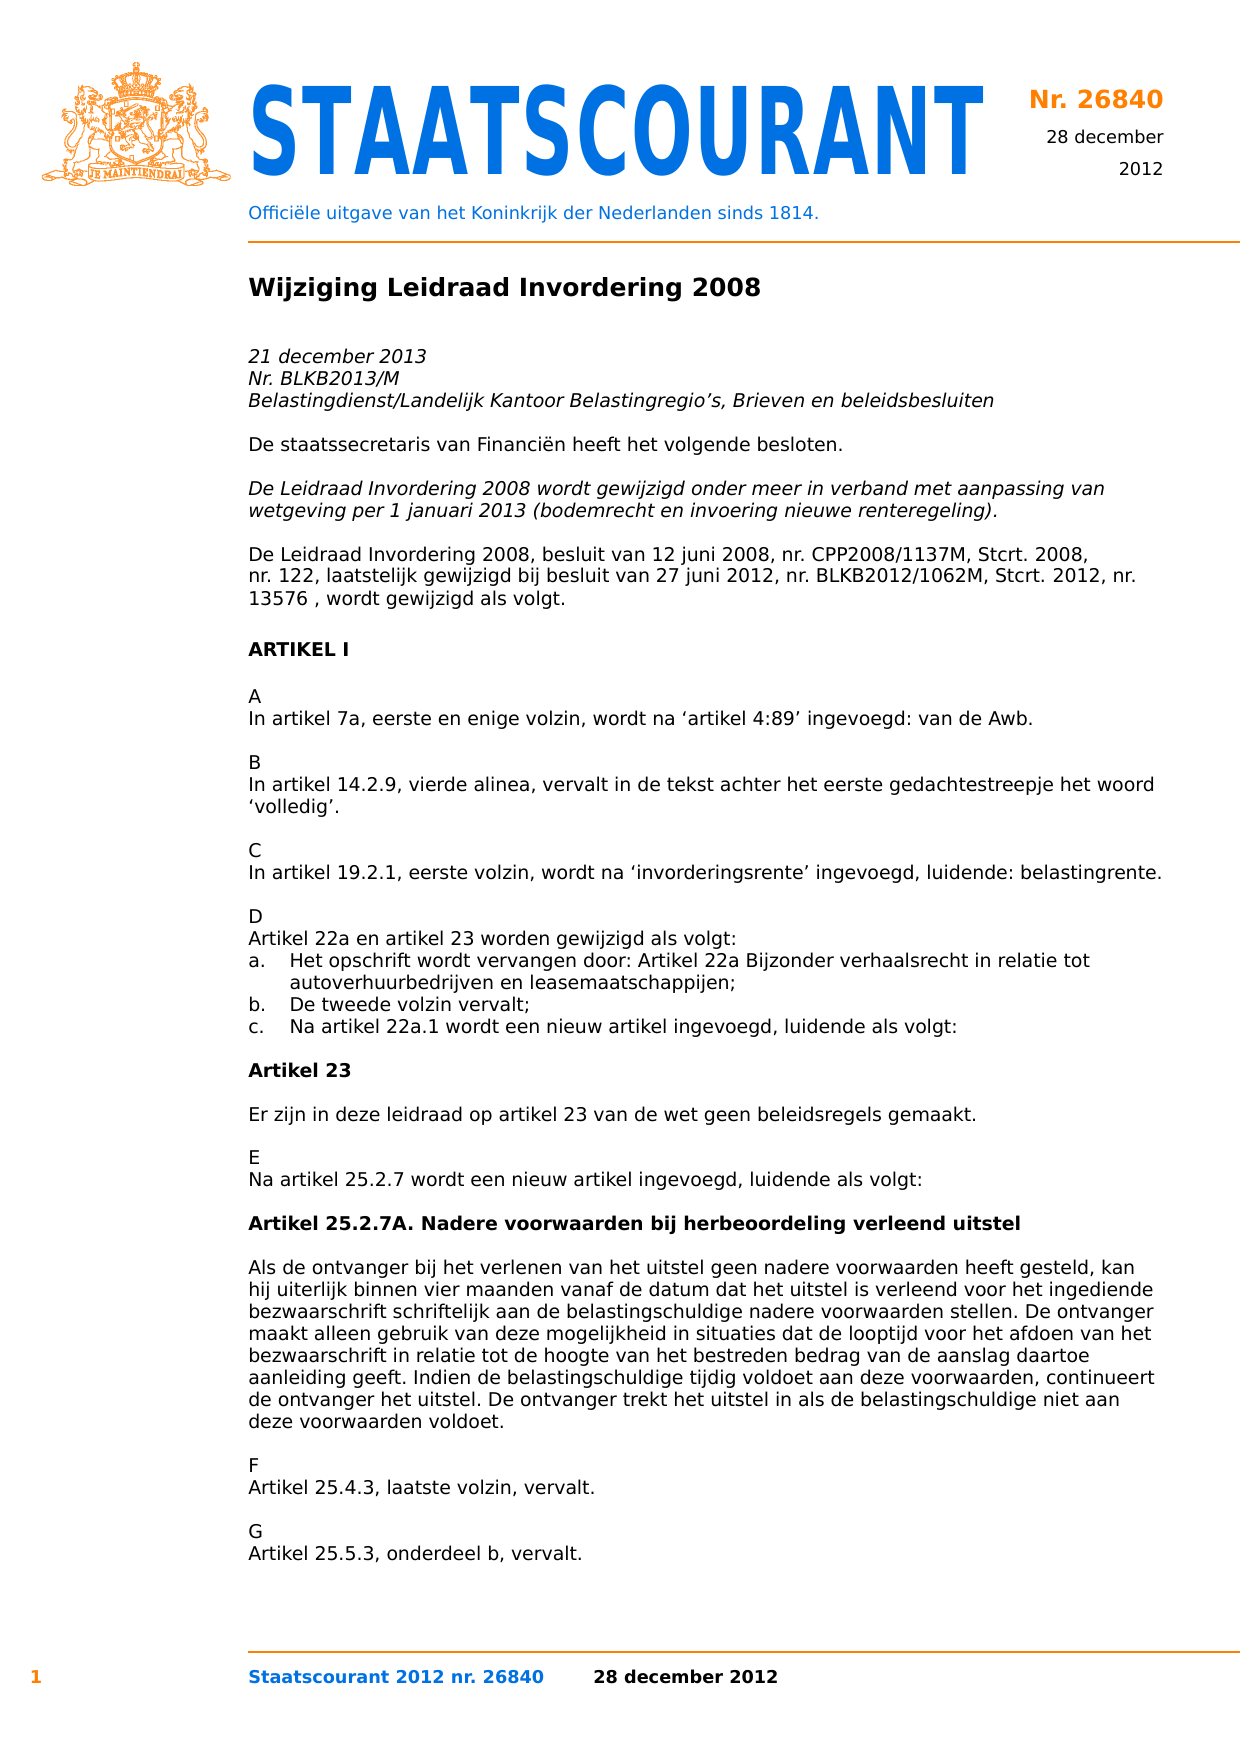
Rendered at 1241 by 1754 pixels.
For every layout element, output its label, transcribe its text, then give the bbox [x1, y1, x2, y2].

text Belastingdienst/Landelijk Kantoor Belastingregio’s, Brieven en beleidsbesluiten [248, 390, 1163, 412]
text Na artikel 25.2.7 wordt een nieuw artikel ingevoegd, luidende als volgt: [248, 1169, 1163, 1191]
table_header Nr. 26840 [998, 62, 1240, 121]
text F [248, 1455, 1163, 1477]
text Artikel 25.5.3, onderdeel b, vervalt. [248, 1542, 1163, 1564]
text c. Na artikel 22a.1 wordt een nieuw artikel ingevoegd, luidende als volgt: [248, 1016, 1163, 1038]
text In artikel 7a, eerste en enige volzin, wordt na ‘artikel 4:89’ ingevoegd: van de Awb. [248, 708, 1163, 730]
text B [248, 752, 1163, 774]
table_header STAATSCOURANT [248, 62, 998, 203]
text Nr. BLKB2013/M [248, 368, 1163, 390]
text De staatssecretaris van Financiën heeft het volgende besloten. [248, 434, 1163, 456]
table_cell 28 december [998, 121, 1240, 153]
text Artikel 25.2.7A. Nadere voorwaarden bij herbeoordeling verleend uitstel [248, 1213, 1163, 1235]
subtitle ARTIKEL I [248, 639, 1163, 661]
text D [248, 906, 1163, 928]
text G [248, 1521, 1163, 1542]
text C [248, 840, 1163, 862]
table_cell Officiële uitgave van het Koninkrijk der Nederlanden sinds 1814. [248, 203, 1240, 241]
text A [248, 686, 1163, 708]
table_header [25, 62, 248, 241]
text Als de ontvanger bij het verlenen van het uitstel geen nadere voorwaarden heeft gesteld, kan hij uiterlijk binnen vier maanden vanaf de datum dat het uitstel is verleend voor het ingediende bezwaarschrift schriftelijk aan de belastingschuldige nadere voorwaarden stellen. De ontvanger maakt alleen gebruik van deze mogelijkheid in situaties dat de looptijd voor het afdoen van het bezwaarschrift in relatie tot de hoogte van het bestreden bedrag van de aanslag daartoe aanleiding geeft. Indien de belastingschuldige tijdig voldoet aan deze voorwaarden, continueert de ontvanger het uitstel. De ontvanger trekt het uitstel in als de belastingschuldige niet aan deze voorwaarden voldoet. [248, 1257, 1163, 1433]
text Artikel 22a en artikel 23 worden gewijzigd als volgt: [248, 928, 1163, 950]
text In artikel 19.2.1, eerste volzin, wordt na ‘invorderingsrente’ ingevoegd, luidende: belastingrente. [248, 862, 1163, 884]
text De Leidraad Invordering 2008, besluit van 12 juni 2008, nr. CPP2008/1137M, Stcrt. 2008, nr. 122, laatstelijk gewijzigd bij besluit van 27 juni 2012, nr. BLKB2012/1062M, Stcrt. 2012, nr. 13576 , wordt gewijzigd als volgt. [248, 543, 1163, 609]
text 21 december 2013 [248, 346, 1163, 368]
picture [41, 62, 231, 186]
text De Leidraad Invordering 2008 wordt gewijzigd onder meer in verband met aanpassing van wetgeving per 1 januari 2013 (bodemrecht en invoering nieuwe renteregeling). [248, 478, 1163, 522]
text Artikel 25.4.3, laatste volzin, vervalt. [248, 1477, 1163, 1499]
text b. De tweede volzin vervalt; [248, 994, 1163, 1016]
subtitle Wijziging Leidraad Invordering 2008 [248, 273, 1163, 302]
text E [248, 1147, 1163, 1169]
text In artikel 14.2.9, vierde alinea, vervalt in de tekst achter het eerste gedachtestreepje het woord ‘volledig’. [248, 774, 1163, 818]
text Er zijn in deze leidraad op artikel 23 van de wet geen beleidsregels gemaakt. [248, 1103, 1163, 1125]
table_cell 2012 [998, 153, 1240, 203]
text a. Het opschrift wordt vervangen door: Artikel 22a Bijzonder verhaalsrecht in relatie tot autoverhuurbedrijven en leasemaatschappijen; [248, 950, 1163, 994]
text Artikel 23 [248, 1059, 1163, 1082]
